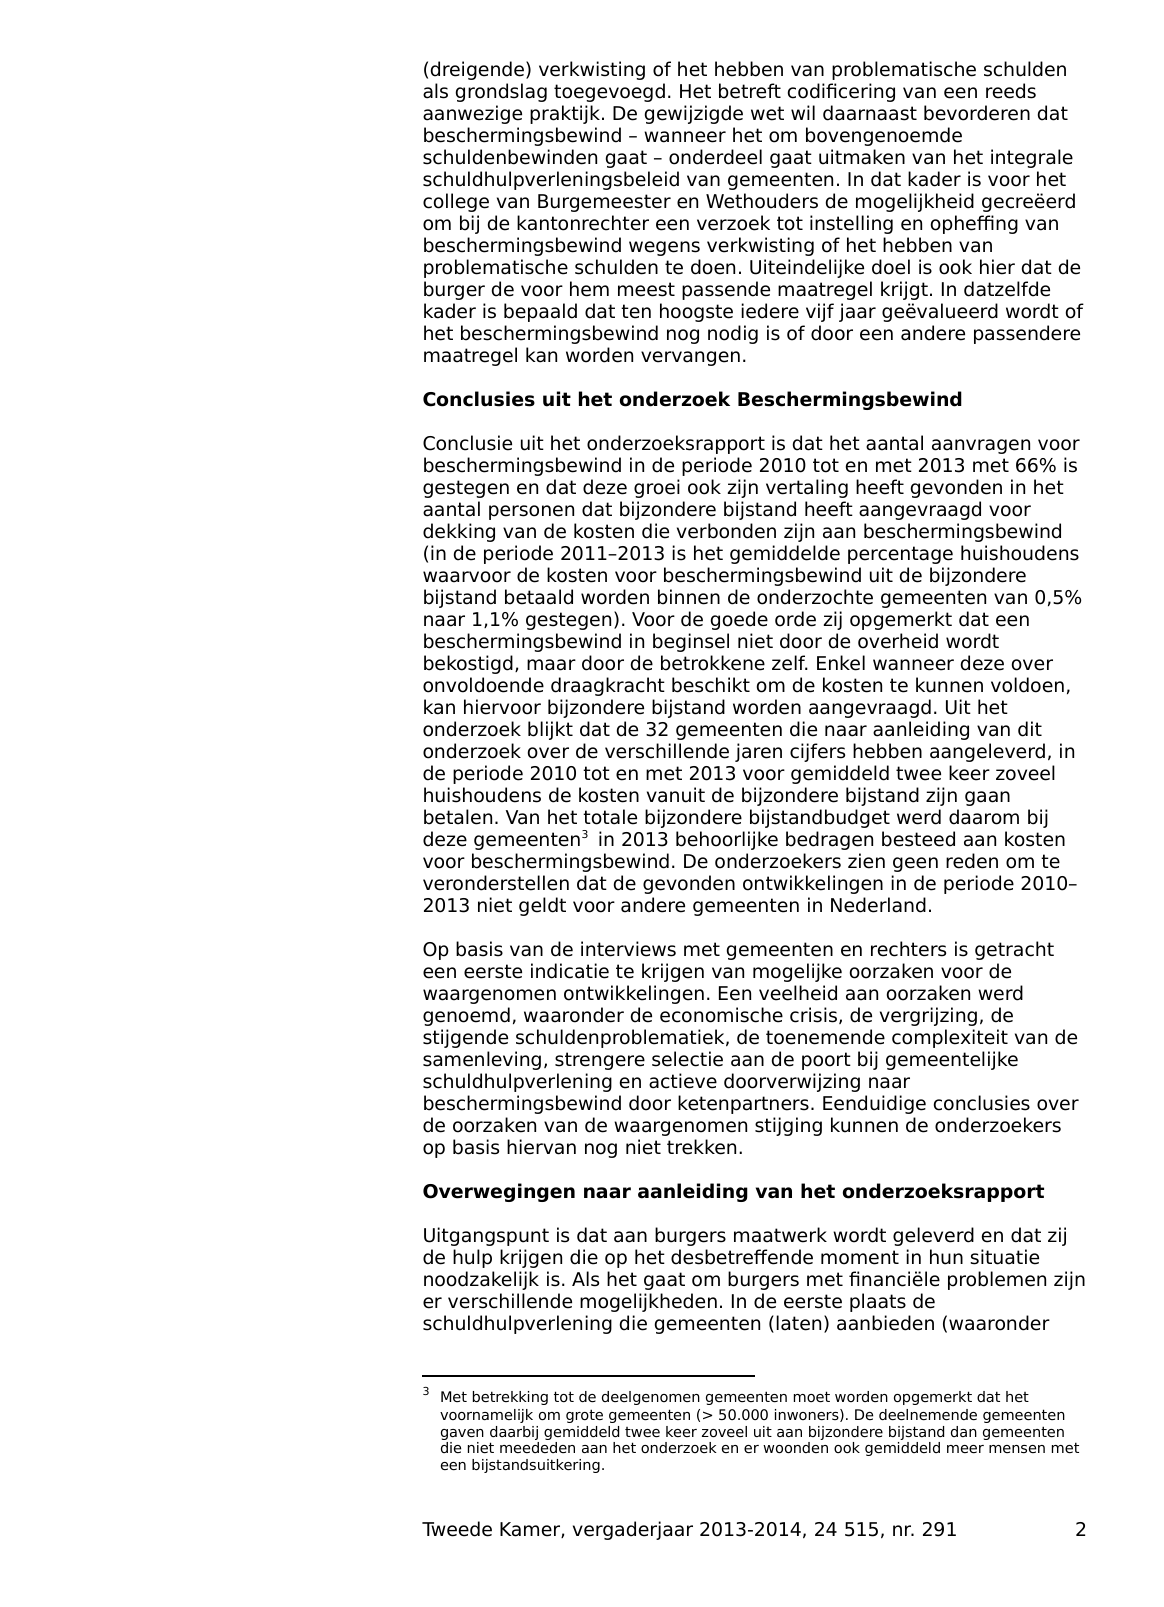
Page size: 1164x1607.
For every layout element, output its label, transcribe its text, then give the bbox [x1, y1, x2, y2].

subtitle Conclusies uit het onderzoek Beschermingsbewind [422, 389, 1087, 411]
text Met betrekking tot de deelgenomen gemeenten moet worden opgemerkt dat het voornamelijk om grote gemeenten (> 50.000 inwoners). De deelnemende gemeenten gaven daarbij gemiddeld twee keer zoveel uit aan bijzondere bijstand dan gemeenten die niet meededen aan het onderzoek en er woonden ook gemiddeld meer mensen met een bijstandsuitkering. [422, 1385, 1087, 1474]
text Conclusie uit het onderzoeksrapport is dat het aantal aanvragen voor beschermingsbewind in de periode 2010 tot en met 2013 met 66% is gestegen en dat deze groei ook zijn vertaling heeft gevonden in het aantal personen dat bijzondere bijstand heeft aangevraagd voor dekking van de kosten die verbonden zijn aan beschermingsbewind (in de periode 2011–2013 is het gemiddelde percentage huishoudens waarvoor de kosten voor beschermingsbewind uit de bijzondere bijstand betaald worden binnen de onderzochte gemeenten van 0,5% naar 1,1% gestegen). Voor de goede orde zij opgemerkt dat een beschermingsbewind in beginsel niet door de overheid wordt bekostigd, maar door de betrokkene zelf. Enkel wanneer deze over onvoldoende draagkracht beschikt om de kosten te kunnen voldoen, kan hiervoor bijzondere bijstand worden aangevraagd. Uit het onderzoek blijkt dat de 32 gemeenten die naar aanleiding van dit onderzoek over de verschillende jaren cijfers hebben aangeleverd, in de periode 2010 tot en met 2013 voor gemiddeld twee keer zoveel huishoudens de kosten vanuit de bijzondere bijstand zijn gaan betalen. Van het totale bijzondere bijstandbudget werd daarom bij deze gemeenten in 2013 behoorlijke bedragen besteed aan kosten voor beschermingsbewind. De onderzoekers zien geen reden om te veronderstellen dat de gevonden ontwikkelingen in de periode 2010–2013 niet geldt voor andere gemeenten in Nederland. [422, 433, 1087, 917]
subtitle Overwegingen naar aanleiding van het onderzoeksrapport [422, 1181, 1087, 1203]
text Op basis van de interviews met gemeenten en rechters is getracht een eerste indicatie te krijgen van mogelijke oorzaken voor de waargenomen ontwikkelingen. Een veelheid aan oorzaken werd genoemd, waaronder de economische crisis, de vergrijzing, de stijgende schuldenproblematiek, de toenemende complexiteit van de samenleving, strengere selectie aan de poort bij gemeentelijke schuldhulpverlening en actieve doorverwijzing naar beschermingsbewind door ketenpartners. Eenduidige conclusies over de oorzaken van de waargenomen stijging kunnen de onderzoekers op basis hiervan nog niet trekken. [422, 939, 1087, 1159]
text (dreigende) verkwisting of het hebben van problematische schulden als grondslag toegevoegd. Het betreft codificering van een reeds aanwezige praktijk. De gewijzigde wet wil daarnaast bevorderen dat beschermingsbewind – wanneer het om bovengenoemde schuldenbewinden gaat – onderdeel gaat uitmaken van het integrale schuldhulpverleningsbeleid van gemeenten. In dat kader is voor het college van Burgemeester en Wethouders de mogelijkheid gecreëerd om bij de kantonrechter een verzoek tot instelling en opheffing van beschermingsbewind wegens verkwisting of het hebben van problematische schulden te doen. Uiteindelijke doel is ook hier dat de burger de voor hem meest passende maatregel krijgt. In datzelfde kader is bepaald dat ten hoogste iedere vijf jaar geëvalueerd wordt of het beschermingsbewind nog nodig is of door een andere passendere maatregel kan worden vervangen. [422, 59, 1087, 367]
text Uitgangspunt is dat aan burgers maatwerk wordt geleverd en dat zij de hulp krijgen die op het desbetreffende moment in hun situatie noodzakelijk is. Als het gaat om burgers met financiële problemen zijn er verschillende mogelijkheden. In de eerste plaats de schuldhulpverlening die gemeenten (laten) aanbieden (waaronder [422, 1225, 1087, 1335]
